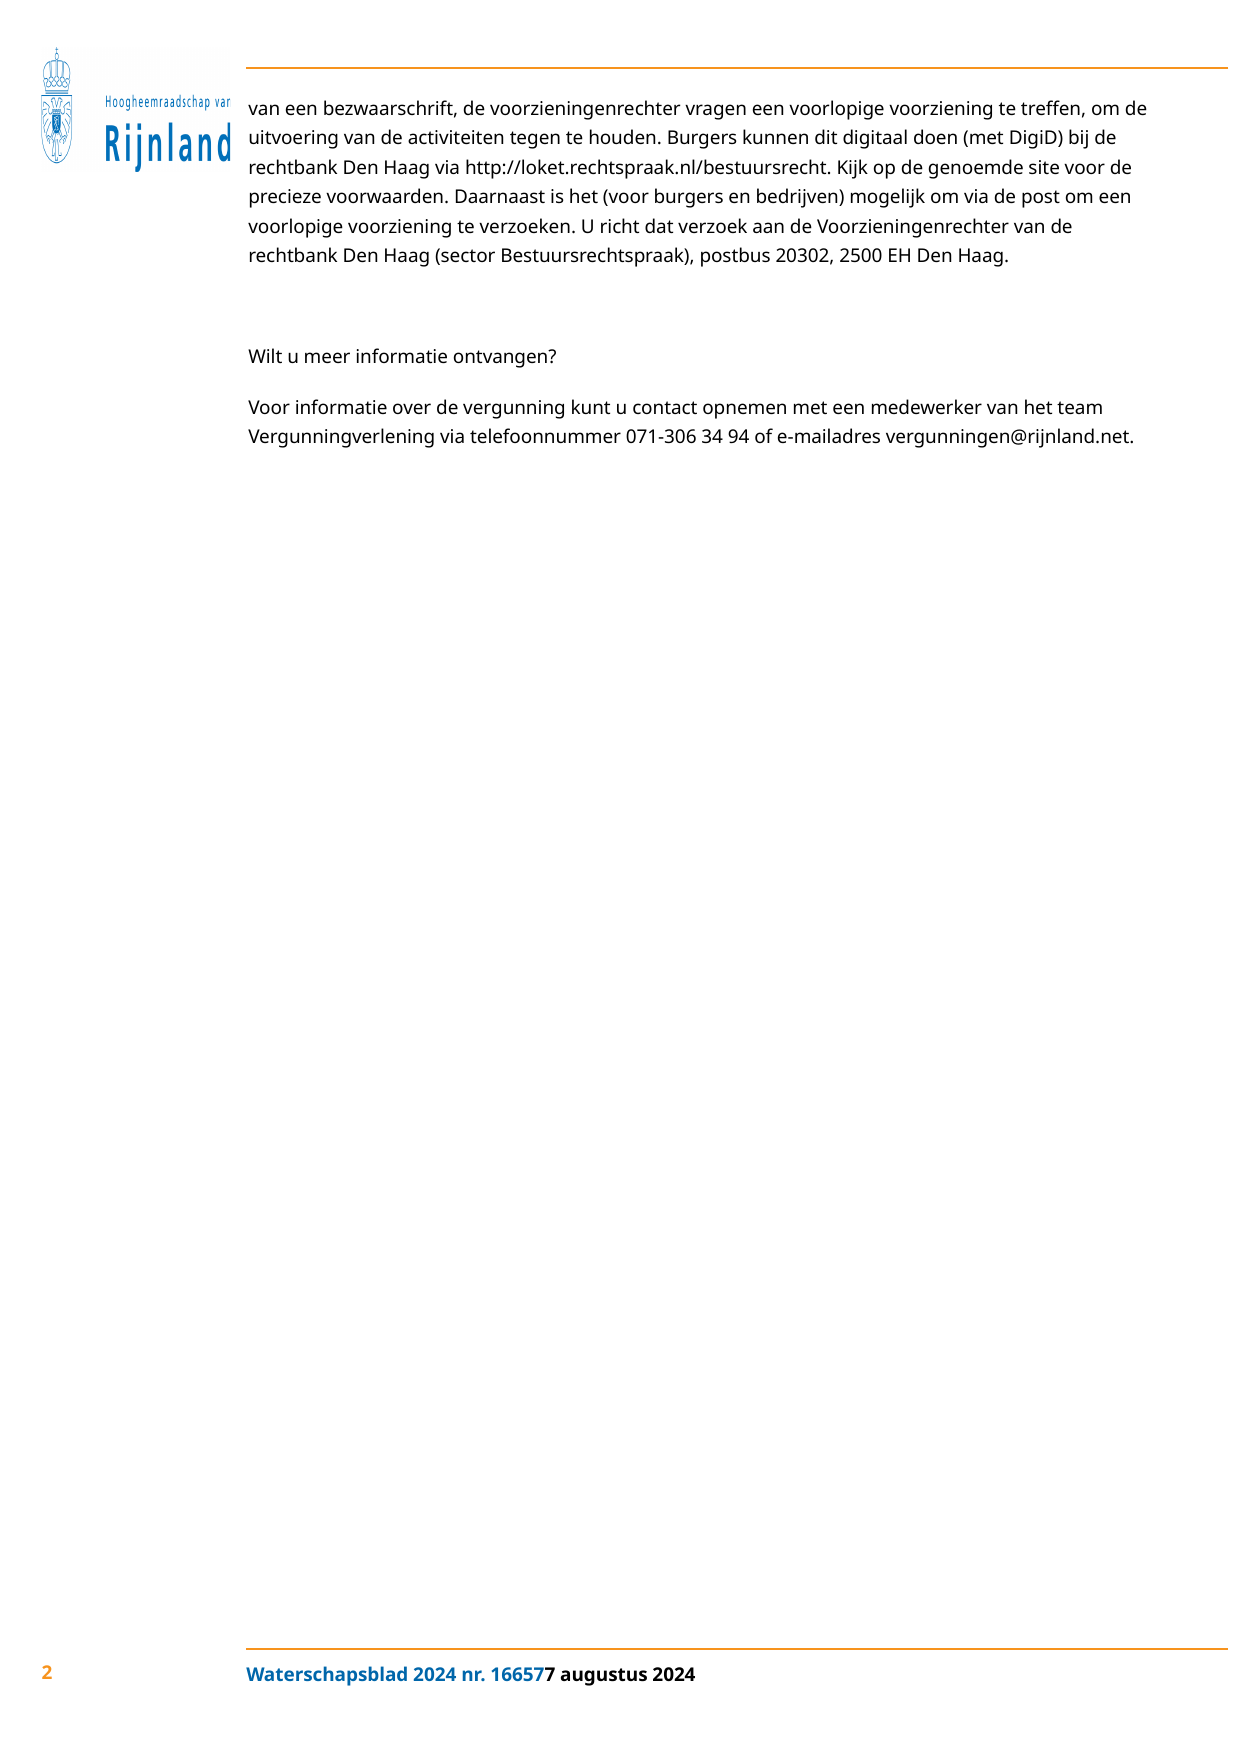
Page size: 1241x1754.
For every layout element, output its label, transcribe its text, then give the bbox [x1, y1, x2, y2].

text van een bezwaarschrift, de voorzieningenrechter vragen een voorlopige voorziening te treffen, om de uitvoering van de activiteiten tegen te houden. Burgers kunnen dit digitaal doen (met DigiD) bij de rechtbank Den Haag via http://loket.rechtspraak.nl/bestuursrecht. Kijk op de genoemde site voor de precieze voorwaarden. Daarnaast is het (voor burgers en bedrijven) mogelijk om via de post om een voorlopige voorziening te verzoeken. U richt dat verzoek aan de Voorzieningenrechter van de rechtbank Den Haag (sector Bestuursrechtspraak), postbus 20302, 2500 EH Den Haag. [248, 95, 1152, 268]
picture [41, 47, 231, 172]
text Voor informatie over de vergunning kunt u contact opnemen met een medewerker van het team Vergunningverlening via telefoonnummer 071-306 34 94 of e-mailadres vergunningen@rijnland.net. [248, 394, 1152, 449]
text Wilt u meer informatie ontvangen? [248, 343, 1152, 369]
